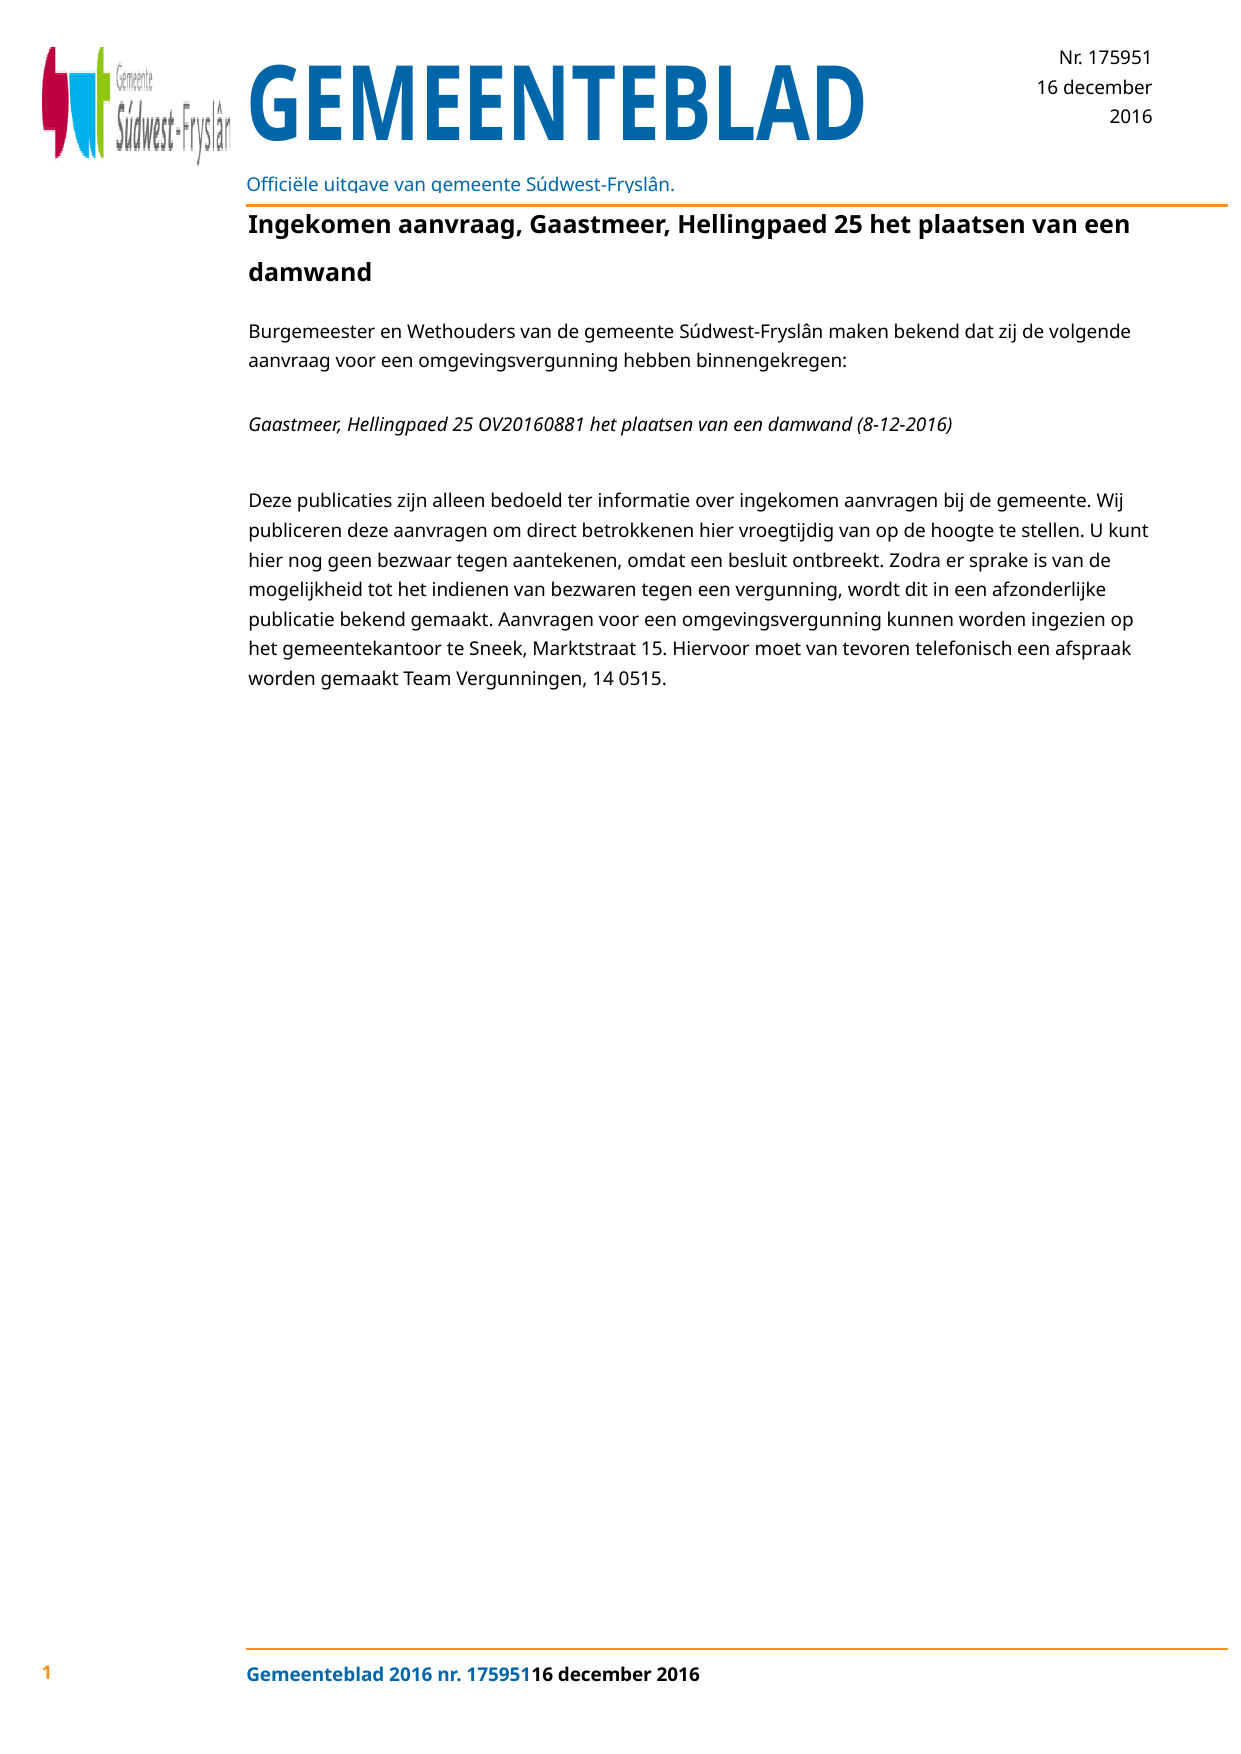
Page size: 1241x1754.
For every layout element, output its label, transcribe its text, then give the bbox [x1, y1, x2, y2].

text Burgemeester en Wethouders van de gemeente Súdwest-Fryslân maken bekend dat zij de volgende aanvraag voor een omgevingsvergunning hebben binnengekregen: [248, 318, 1152, 373]
picture [41, 47, 231, 172]
text Gaastmeer, Hellingpaed 25 OV20160881 het plaatsen van een damwand (8-12-2016) [248, 411, 1152, 437]
text Deze publicaties zijn alleen bedoeld ter informatie over ingekomen aanvragen bij de gemeente. Wij publiceren deze aanvragen om direct betrokkenen hier vroegtijdig van op de hoogte te stellen. U kunt hier nog geen bezwaar tegen aantekenen, omdat een besluit ontbreekt. Zodra er sprake is van de mogelijkheid tot het indienen van bezwaren tegen een vergunning, wordt dit in een afzonderlijke publicatie bekend gemaakt. Aanvragen voor een omgevingsvergunning kunnen worden ingezien op het gemeentekantoor te Sneek, Marktstraat 15. Hiervoor moet van tevoren telefonisch een afspraak worden gemaakt Team Vergunningen, 14 0515. [248, 488, 1152, 691]
text Ingekomen aanvraag, Gaastmeer, Hellingpaed 25 het plaatsen van een damwand [248, 207, 1152, 288]
